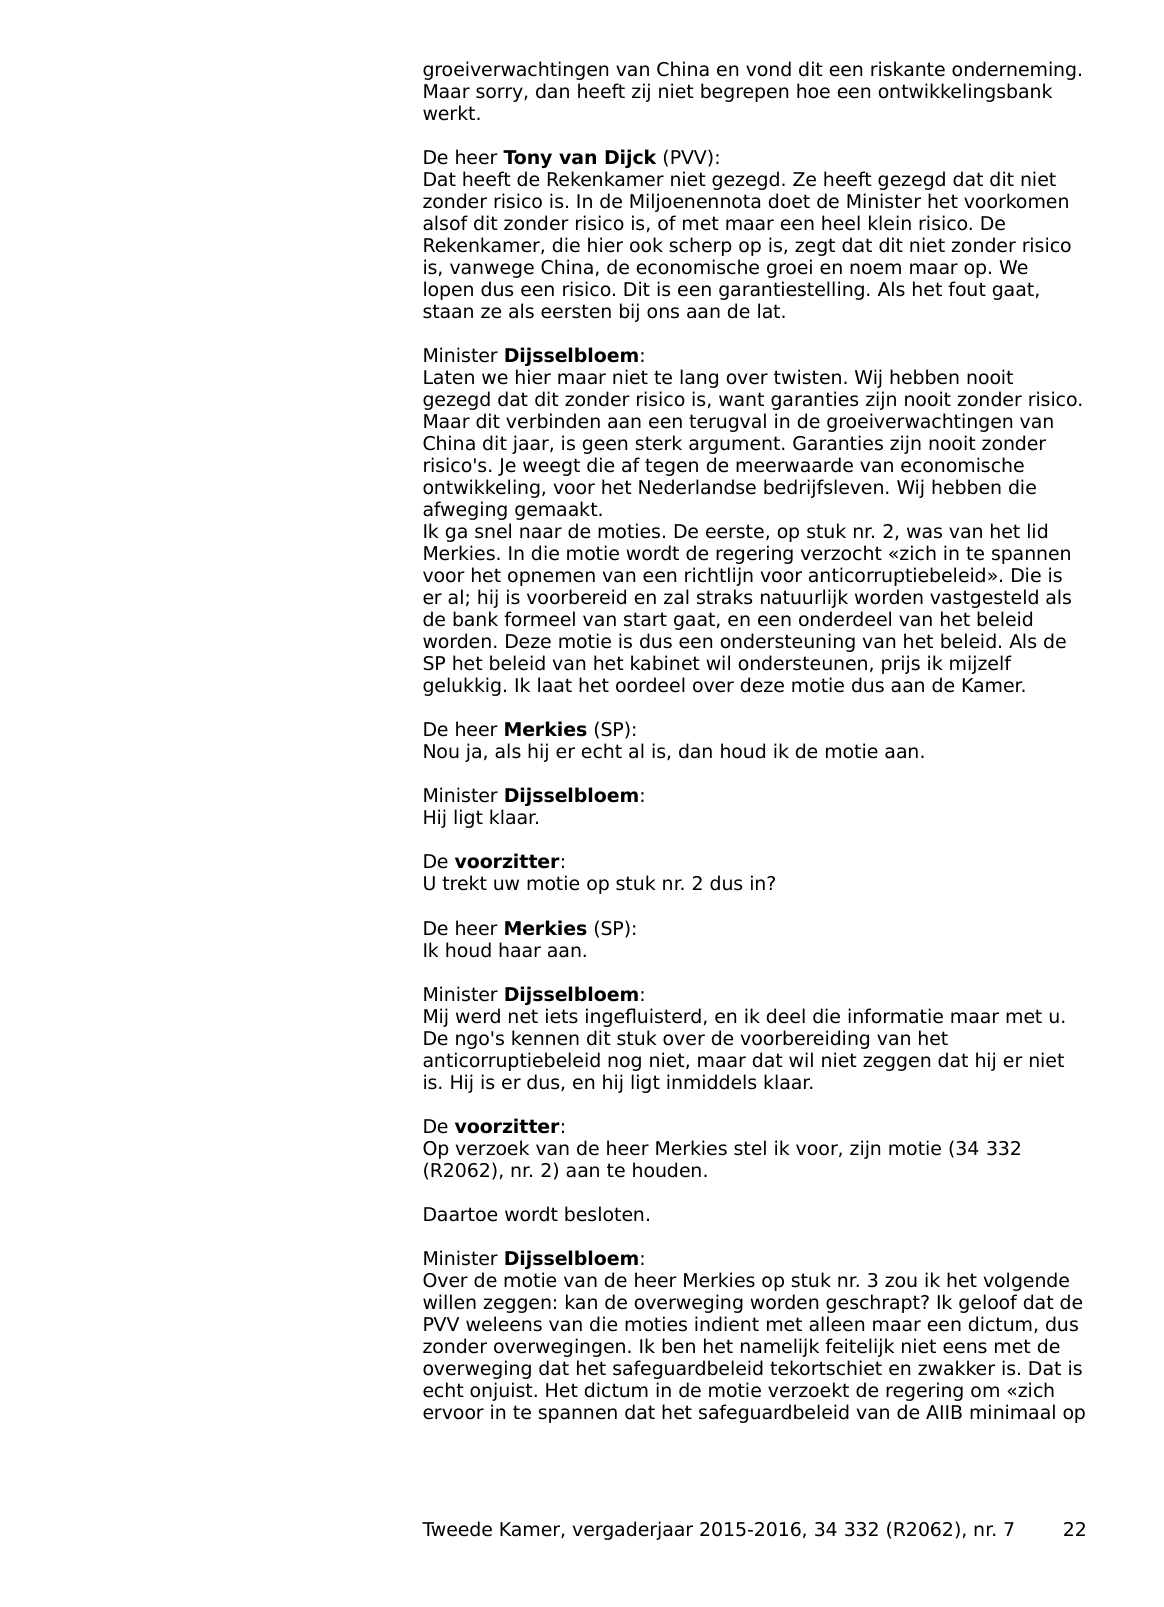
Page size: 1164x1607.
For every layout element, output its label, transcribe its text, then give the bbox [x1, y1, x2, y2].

text Dat heeft de Rekenkamer niet gezegd. Ze heeft gezegd dat dit niet zonder risico is. In de Miljoenennota doet de Minister het voorkomen alsof dit zonder risico is, of met maar een heel klein risico. De Rekenkamer, die hier ook scherp op is, zegt dat dit niet zonder risico is, vanwege China, de economische groei en noem maar op. We lopen dus een risico. Dit is een garantiestelling. Als het fout gaat, staan ze als eersten bij ons aan de lat. [422, 169, 1087, 323]
text Laten we hier maar niet te lang over twisten. Wij hebben nooit gezegd dat dit zonder risico is, want garanties zijn nooit zonder risico. Maar dit verbinden aan een terugval in de groeiverwachtingen van China dit jaar, is geen sterk argument. Garanties zijn nooit zonder risico's. Je weegt die af tegen de meerwaarde van economische ontwikkeling, voor het Nederlandse bedrijfsleven. Wij hebben die afweging gemaakt. [422, 367, 1087, 521]
text De heer Tony van Dijck (PVV): [422, 147, 1087, 169]
text U trekt uw motie op stuk nr. 2 dus in? [422, 873, 1087, 895]
text Hij ligt klaar. [422, 807, 1087, 829]
text Nou ja, als hij er echt al is, dan houd ik de motie aan. [422, 741, 1087, 763]
text Minister Dijsselbloem: [422, 785, 1087, 807]
text Minister Dijsselbloem: [422, 1248, 1087, 1270]
text Minister Dijsselbloem: [422, 345, 1087, 367]
text Daartoe wordt besloten. [422, 1204, 1087, 1226]
text De voorzitter: [422, 851, 1087, 873]
text De heer Merkies (SP): [422, 719, 1087, 741]
text Ik ga snel naar de moties. De eerste, op stuk nr. 2, was van het lid Merkies. In die motie wordt de regering verzocht «zich in te spannen voor het opnemen van een richtlijn voor anticorruptiebeleid». Die is er al; hij is voorbereid en zal straks natuurlijk worden vastgesteld als de bank formeel van start gaat, en een onderdeel van het beleid worden. Deze motie is dus een ondersteuning van het beleid. Als de SP het beleid van het kabinet wil ondersteunen, prijs ik mijzelf gelukkig. Ik laat het oordeel over deze motie dus aan de Kamer. [422, 521, 1087, 697]
text De heer Merkies (SP): [422, 917, 1087, 939]
text groeiverwachtingen van China en vond dit een riskante onderneming. Maar sorry, dan heeft zij niet begrepen hoe een ontwikkelingsbank werkt. [422, 59, 1087, 125]
text Mij werd net iets ingefluisterd, en ik deel die informatie maar met u. De ngo's kennen dit stuk over de voorbereiding van het anticorruptiebeleid nog niet, maar dat wil niet zeggen dat hij er niet is. Hij is er dus, en hij ligt inmiddels klaar. [422, 1006, 1087, 1093]
text Op verzoek van de heer Merkies stel ik voor, zijn motie (34 332 (R2062), nr. 2) aan te houden. [422, 1138, 1087, 1182]
text Over de motie van de heer Merkies op stuk nr. 3 zou ik het volgende willen zeggen: kan de overweging worden geschrapt? Ik geloof dat de PVV weleens van die moties indient met alleen maar een dictum, dus zonder overwegingen. Ik ben het namelijk feitelijk niet eens met de overweging dat het safeguardbeleid tekortschiet en zwakker is. Dat is echt onjuist. Het dictum in de motie verzoekt de regering om «zich ervoor in te spannen dat het safeguardbeleid van de AIIB minimaal op [422, 1270, 1087, 1424]
text Ik houd haar aan. [422, 939, 1087, 961]
text Minister Dijsselbloem: [422, 984, 1087, 1006]
text De voorzitter: [422, 1116, 1087, 1138]
